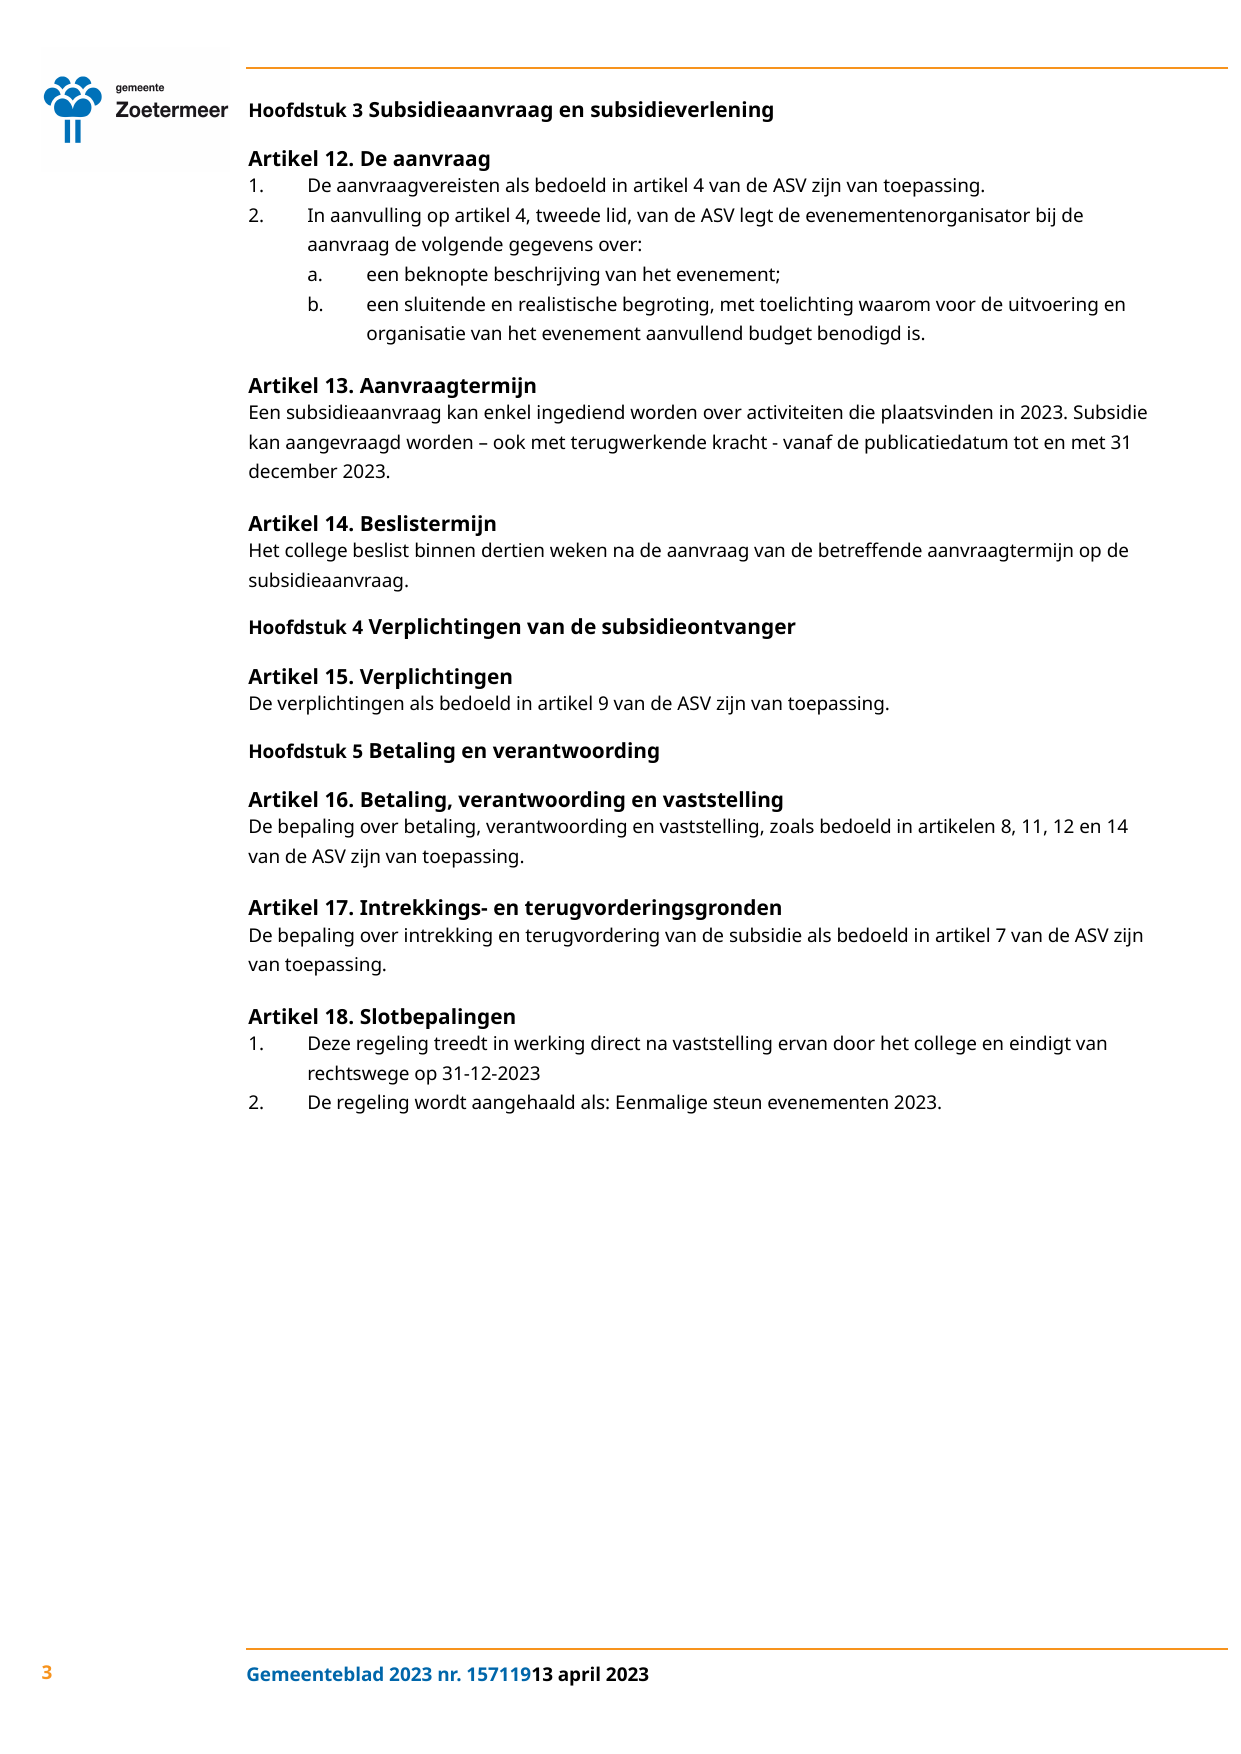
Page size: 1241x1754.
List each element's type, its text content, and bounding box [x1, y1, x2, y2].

text Artikel 18. Slotbepalingen [248, 1002, 1152, 1030]
list een beknopte beschrijving van het evenement; [307, 261, 1152, 287]
text De verplichtingen als bedoeld in artikel 9 van de ASV zijn van toepassing. [248, 690, 1152, 716]
text Artikel 13. Aanvraagtermijn [248, 371, 1152, 399]
text Artikel 12. De aanvraag [248, 144, 1152, 172]
text Het college beslist binnen dertien weken na de aanvraag van de betreffende aanvraagtermijn op de subsidieaanvraag. [248, 537, 1152, 593]
list een sluitende en realistische begroting, met toelichting waarom voor de uitvoering en organisatie van het evenement aanvullend budget benodigd is. [307, 291, 1152, 346]
text Hoofdstuk 4 Verplichtingen van de subsidieontvanger [248, 612, 1152, 641]
text Hoofdstuk 3 Subsidieaanvraag en subsidieverlening [248, 95, 1152, 123]
text De bepaling over intrekking en terugvordering van de subsidie als bedoeld in artikel 7 van de ASV zijn van toepassing. [248, 922, 1152, 977]
list Deze regeling treedt in werking direct na vaststelling ervan door het college en eindigt van rechtswege op 31-12-2023 [248, 1030, 1152, 1086]
list De aanvraagvereisten als bedoeld in artikel 4 van de ASV zijn van toepassing. [248, 172, 1152, 198]
text Artikel 16. Betaling, verantwoording en vaststelling [248, 785, 1152, 813]
list In aanvulling op artikel 4, tweede lid, van de ASV legt de evenementenorganisator bij de aanvraag de volgende gegevens over: [248, 202, 1152, 257]
text Artikel 15. Verplichtingen [248, 662, 1152, 690]
picture [41, 47, 231, 172]
list De regeling wordt aangehaald als: Eenmalige steun evenementen 2023. [248, 1089, 1152, 1115]
text Hoofdstuk 5 Betaling en verantwoording [248, 736, 1152, 764]
text Een subsidieaanvraag kan enkel ingediend worden over activiteiten die plaatsvinden in 2023. Subsidie kan aangevraagd worden – ook met terugwerkende kracht - vanaf de publicatiedatum tot en met 31 december 2023. [248, 399, 1152, 484]
text Artikel 14. Beslistermijn [248, 509, 1152, 537]
text Artikel 17. Intrekkings- en terugvorderingsgronden [248, 893, 1152, 922]
text De bepaling over betaling, verantwoording en vaststelling, zoals bedoeld in artikelen 8, 11, 12 en 14 van de ASV zijn van toepassing. [248, 813, 1152, 869]
